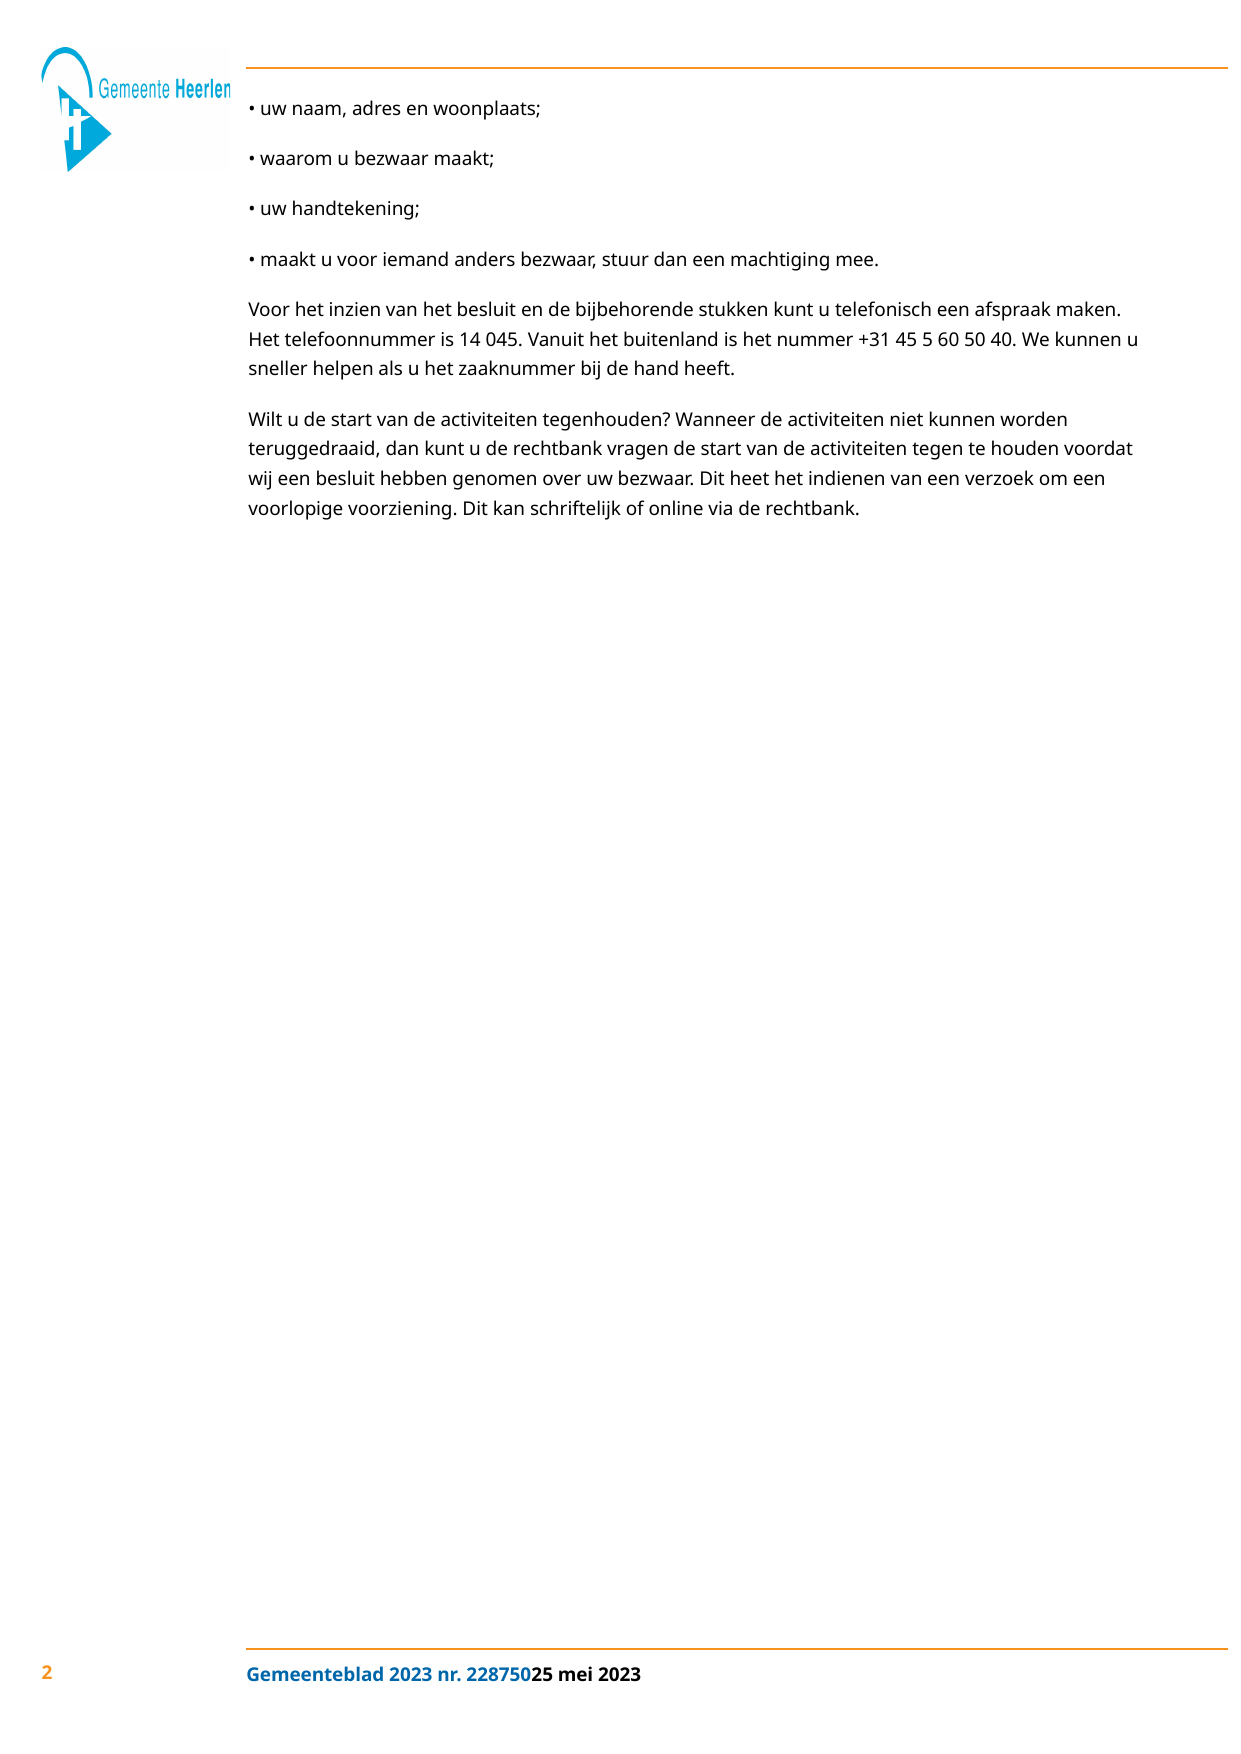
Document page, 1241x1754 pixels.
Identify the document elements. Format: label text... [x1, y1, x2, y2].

text Voor het inzien van het besluit en de bijbehorende stukken kunt u telefonisch een afspraak maken. Het telefoonnummer is 14 045. Vanuit het buitenland is het nummer +31 45 5 60 50 40. We kunnen u sneller helpen als u het zaaknummer bij de hand heeft. [248, 296, 1152, 381]
picture [41, 47, 59, 70]
text Wilt u de start van de activiteiten tegenhouden? Wanneer de activiteiten niet kunnen worden teruggedraaid, dan kunt u de rechtbank vragen de start van de activiteiten tegen te houden voordat wij een besluit hebben genomen over uw bezwaar. Dit heet het indienen van een verzoek om een voorlopige voorziening. Dit kan schriftelijk of online via de rechtbank. [248, 406, 1152, 521]
text • uw handtekening; [248, 196, 1152, 221]
text • waarom u bezwaar maakt; [248, 145, 1152, 171]
text • uw naam, adres en woonplaats; [248, 95, 1152, 121]
picture [41, 47, 231, 172]
text • maakt u voor iemand anders bezwaar, stuur dan een machtiging mee. [248, 246, 1152, 272]
